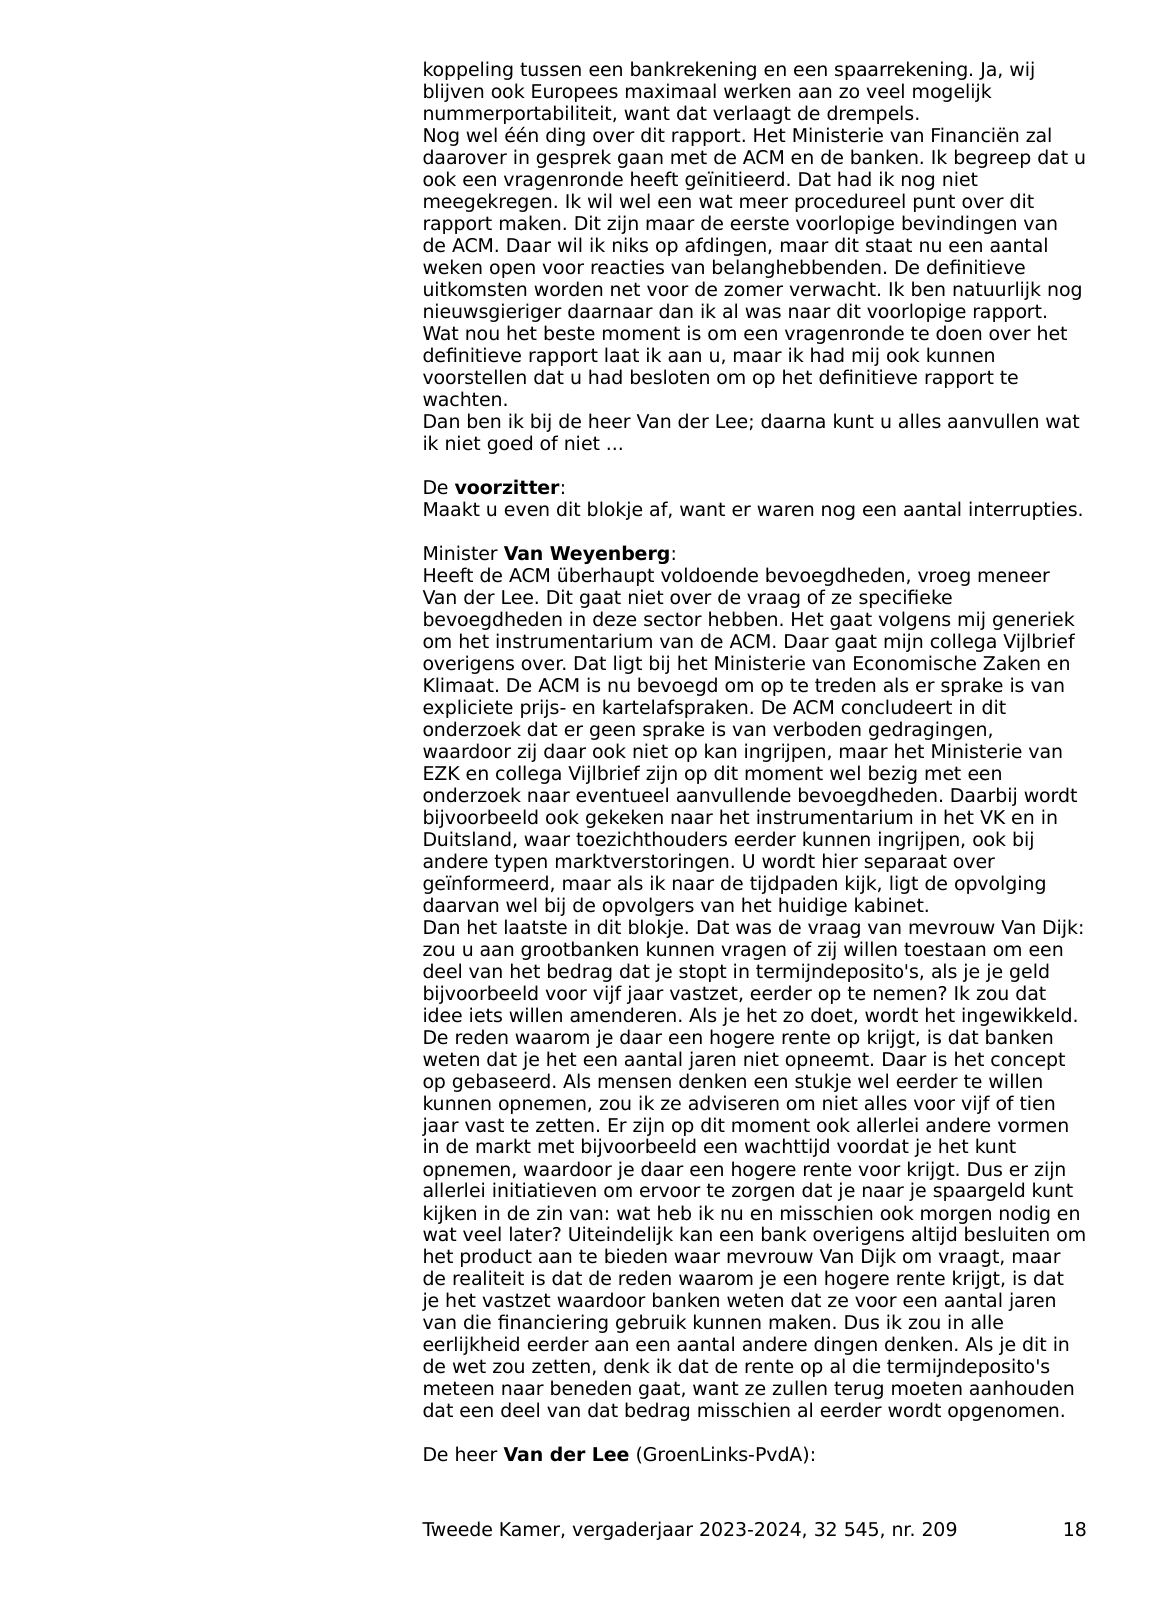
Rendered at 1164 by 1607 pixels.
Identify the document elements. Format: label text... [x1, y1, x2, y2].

text Dan ben ik bij de heer Van der Lee; daarna kunt u alles aanvullen wat ik niet goed of niet ... [422, 411, 1087, 455]
text Minister Van Weyenberg: [422, 543, 1087, 565]
text koppeling tussen een bankrekening en een spaarrekening. Ja, wij blijven ook Europees maximaal werken aan zo veel mogelijk nummerportabiliteit, want dat verlaagt de drempels. [422, 59, 1087, 125]
text Nog wel één ding over dit rapport. Het Ministerie van Financiën zal daarover in gesprek gaan met de ACM en de banken. Ik begreep dat u ook een vragenronde heeft geïnitieerd. Dat had ik nog niet meegekregen. Ik wil wel een wat meer procedureel punt over dit rapport maken. Dit zijn maar de eerste voorlopige bevindingen van de ACM. Daar wil ik niks op afdingen, maar dit staat nu een aantal weken open voor reacties van belanghebbenden. De definitieve uitkomsten worden net voor de zomer verwacht. Ik ben natuurlijk nog nieuwsgieriger daarnaar dan ik al was naar dit voorlopige rapport. Wat nou het beste moment is om een vragenronde te doen over het definitieve rapport laat ik aan u, maar ik had mij ook kunnen voorstellen dat u had besloten om op het definitieve rapport te wachten. [422, 125, 1087, 411]
text De heer Van der Lee (GroenLinks-PvdA): [422, 1444, 1087, 1466]
text De voorzitter: [422, 477, 1087, 499]
text Dan het laatste in dit blokje. Dat was de vraag van mevrouw Van Dijk: zou u aan grootbanken kunnen vragen of zij willen toestaan om een deel van het bedrag dat je stopt in termijndeposito's, als je je geld bijvoorbeeld voor vijf jaar vastzet, eerder op te nemen? Ik zou dat idee iets willen amenderen. Als je het zo doet, wordt het ingewikkeld. De reden waarom je daar een hogere rente op krijgt, is dat banken weten dat je het een aantal jaren niet opneemt. Daar is het concept op gebaseerd. Als mensen denken een stukje wel eerder te willen kunnen opnemen, zou ik ze adviseren om niet alles voor vijf of tien jaar vast te zetten. Er zijn op dit moment ook allerlei andere vormen in de markt met bijvoorbeeld een wachttijd voordat je het kunt opnemen, waardoor je daar een hogere rente voor krijgt. Dus er zijn allerlei initiatieven om ervoor te zorgen dat je naar je spaargeld kunt kijken in de zin van: wat heb ik nu en misschien ook morgen nodig en wat veel later? Uiteindelijk kan een bank overigens altijd besluiten om het product aan te bieden waar mevrouw Van Dijk om vraagt, maar de realiteit is dat de reden waarom je een hogere rente krijgt, is dat je het vastzet waardoor banken weten dat ze voor een aantal jaren van die financiering gebruik kunnen maken. Dus ik zou in alle eerlijkheid eerder aan een aantal andere dingen denken. Als je dit in de wet zou zetten, denk ik dat de rente op al die termijndeposito's meteen naar beneden gaat, want ze zullen terug moeten aanhouden dat een deel van dat bedrag misschien al eerder wordt opgenomen. [422, 917, 1087, 1422]
text Maakt u even dit blokje af, want er waren nog een aantal interrupties. [422, 499, 1087, 521]
text Heeft de ACM überhaupt voldoende bevoegdheden, vroeg meneer Van der Lee. Dit gaat niet over de vraag of ze specifieke bevoegdheden in deze sector hebben. Het gaat volgens mij generiek om het instrumentarium van de ACM. Daar gaat mijn collega Vijlbrief overigens over. Dat ligt bij het Ministerie van Economische Zaken en Klimaat. De ACM is nu bevoegd om op te treden als er sprake is van expliciete prijs- en kartelafspraken. De ACM concludeert in dit onderzoek dat er geen sprake is van verboden gedragingen, waardoor zij daar ook niet op kan ingrijpen, maar het Ministerie van EZK en collega Vijlbrief zijn op dit moment wel bezig met een onderzoek naar eventueel aanvullende bevoegdheden. Daarbij wordt bijvoorbeeld ook gekeken naar het instrumentarium in het VK en in Duitsland, waar toezichthouders eerder kunnen ingrijpen, ook bij andere typen marktverstoringen. U wordt hier separaat over geïnformeerd, maar als ik naar de tijdpaden kijk, ligt de opvolging daarvan wel bij de opvolgers van het huidige kabinet. [422, 565, 1087, 917]
